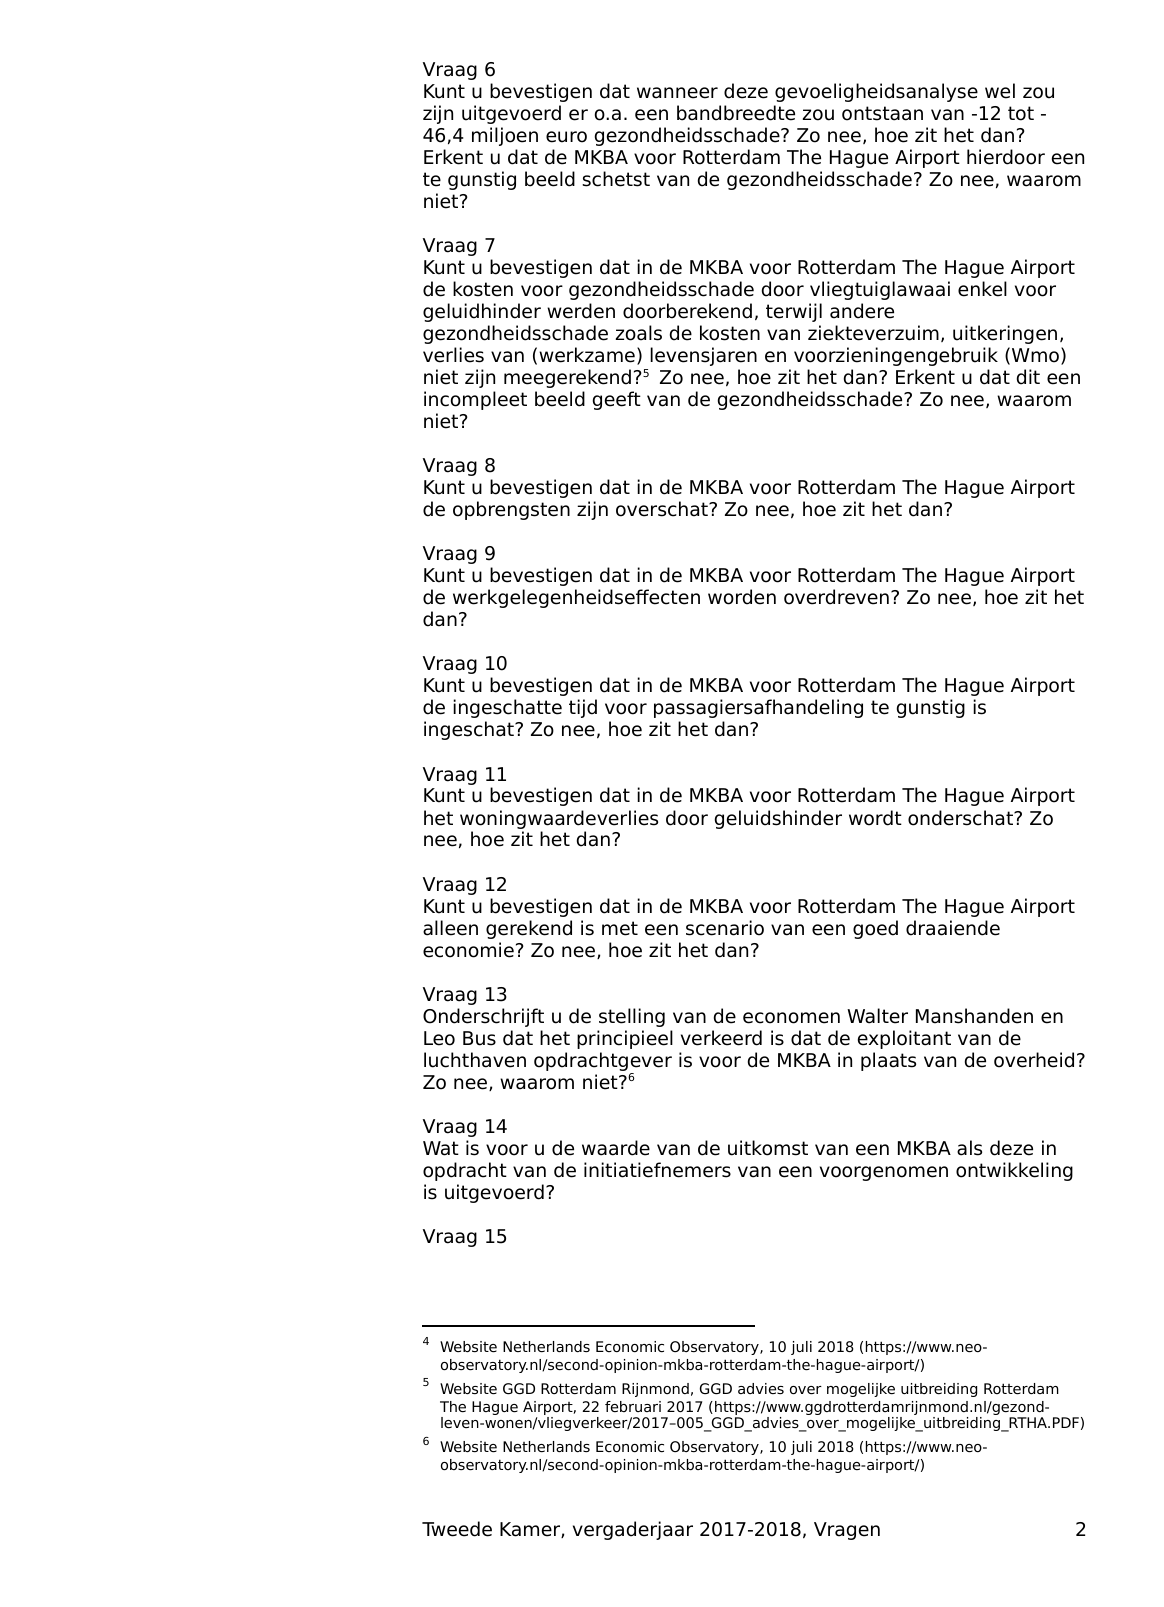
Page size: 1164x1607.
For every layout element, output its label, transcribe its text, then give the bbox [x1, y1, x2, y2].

text Kunt u bevestigen dat in de MKBA voor Rotterdam The Hague Airport het woningwaardeverlies door geluidshinder wordt onderschat? Zo nee, hoe zit het dan? [422, 785, 1087, 851]
text Vraag 12 [422, 873, 1087, 896]
text Vraag 10 [422, 653, 1087, 675]
text Kunt u bevestigen dat in de MKBA voor Rotterdam The Hague Airport de werkgelegenheidseffecten worden overdreven? Zo nee, hoe zit het dan? [422, 565, 1087, 631]
text Vraag 11 [422, 763, 1087, 785]
text Kunt u bevestigen dat wanneer deze gevoeligheidsanalyse wel zou zijn uitgevoerd er o.a. een bandbreedte zou ontstaan van -12 tot -46,4 miljoen euro gezondheidsschade? Zo nee, hoe zit het dan? Erkent u dat de MKBA voor Rotterdam The Hague Airport hierdoor een te gunstig beeld schetst van de gezondheidsschade? Zo nee, waarom niet? [422, 81, 1087, 213]
text Vraag 7 [422, 235, 1087, 257]
text Onderschrijft u de stelling van de economen Walter Manshanden en Leo Bus dat het principieel verkeerd is dat de exploitant van de luchthaven opdrachtgever is voor de MKBA in plaats van de overheid? Zo nee, waarom niet? [422, 1006, 1087, 1093]
text Website Netherlands Economic Observatory, 10 juli 2018 (https://www.neo-observatory.nl/second-opinion-mkba-rotterdam-the-hague-airport/) [422, 1435, 1087, 1474]
text Vraag 6 [422, 59, 1087, 81]
text Vraag 14 [422, 1116, 1087, 1138]
text Kunt u bevestigen dat in de MKBA voor Rotterdam The Hague Airport de opbrengsten zijn overschat? Zo nee, hoe zit het dan? [422, 477, 1087, 521]
text Kunt u bevestigen dat in de MKBA voor Rotterdam The Hague Airport de ingeschatte tijd voor passagiersafhandeling te gunstig is ingeschat? Zo nee, hoe zit het dan? [422, 675, 1087, 741]
text Website GGD Rotterdam Rijnmond, GGD advies over mogelijke uitbreiding Rotterdam The Hague Airport, 22 februari 2017 (https://www.ggdrotterdamrijnmond.nl/gezond-leven-wonen/vliegverkeer/2017–005_GGD_advies_over_mogelijke_uitbreiding_RTHA.PDF) [422, 1377, 1087, 1432]
text Vraag 8 [422, 455, 1087, 477]
text Vraag 15 [422, 1226, 1087, 1248]
text Kunt u bevestigen dat in de MKBA voor Rotterdam The Hague Airport alleen gerekend is met een scenario van een goed draaiende economie? Zo nee, hoe zit het dan? [422, 896, 1087, 961]
text Website Netherlands Economic Observatory, 10 juli 2018 (https://www.neo-observatory.nl/second-opinion-mkba-rotterdam-the-hague-airport/) [422, 1335, 1087, 1374]
text Vraag 13 [422, 984, 1087, 1006]
text Wat is voor u de waarde van de uitkomst van een MKBA als deze in opdracht van de initiatiefnemers van een voorgenomen ontwikkeling is uitgevoerd? [422, 1138, 1087, 1204]
text Vraag 9 [422, 543, 1087, 565]
text Kunt u bevestigen dat in de MKBA voor Rotterdam The Hague Airport de kosten voor gezondheidsschade door vliegtuiglawaai enkel voor geluidhinder werden doorberekend, terwijl andere gezondheidsschade zoals de kosten van ziekteverzuim, uitkeringen, verlies van (werkzame) levensjaren en voorzieningengebruik (Wmo) niet zijn meegerekend? Zo nee, hoe zit het dan? Erkent u dat dit een incompleet beeld geeft van de gezondheidsschade? Zo nee, waarom niet? [422, 257, 1087, 433]
